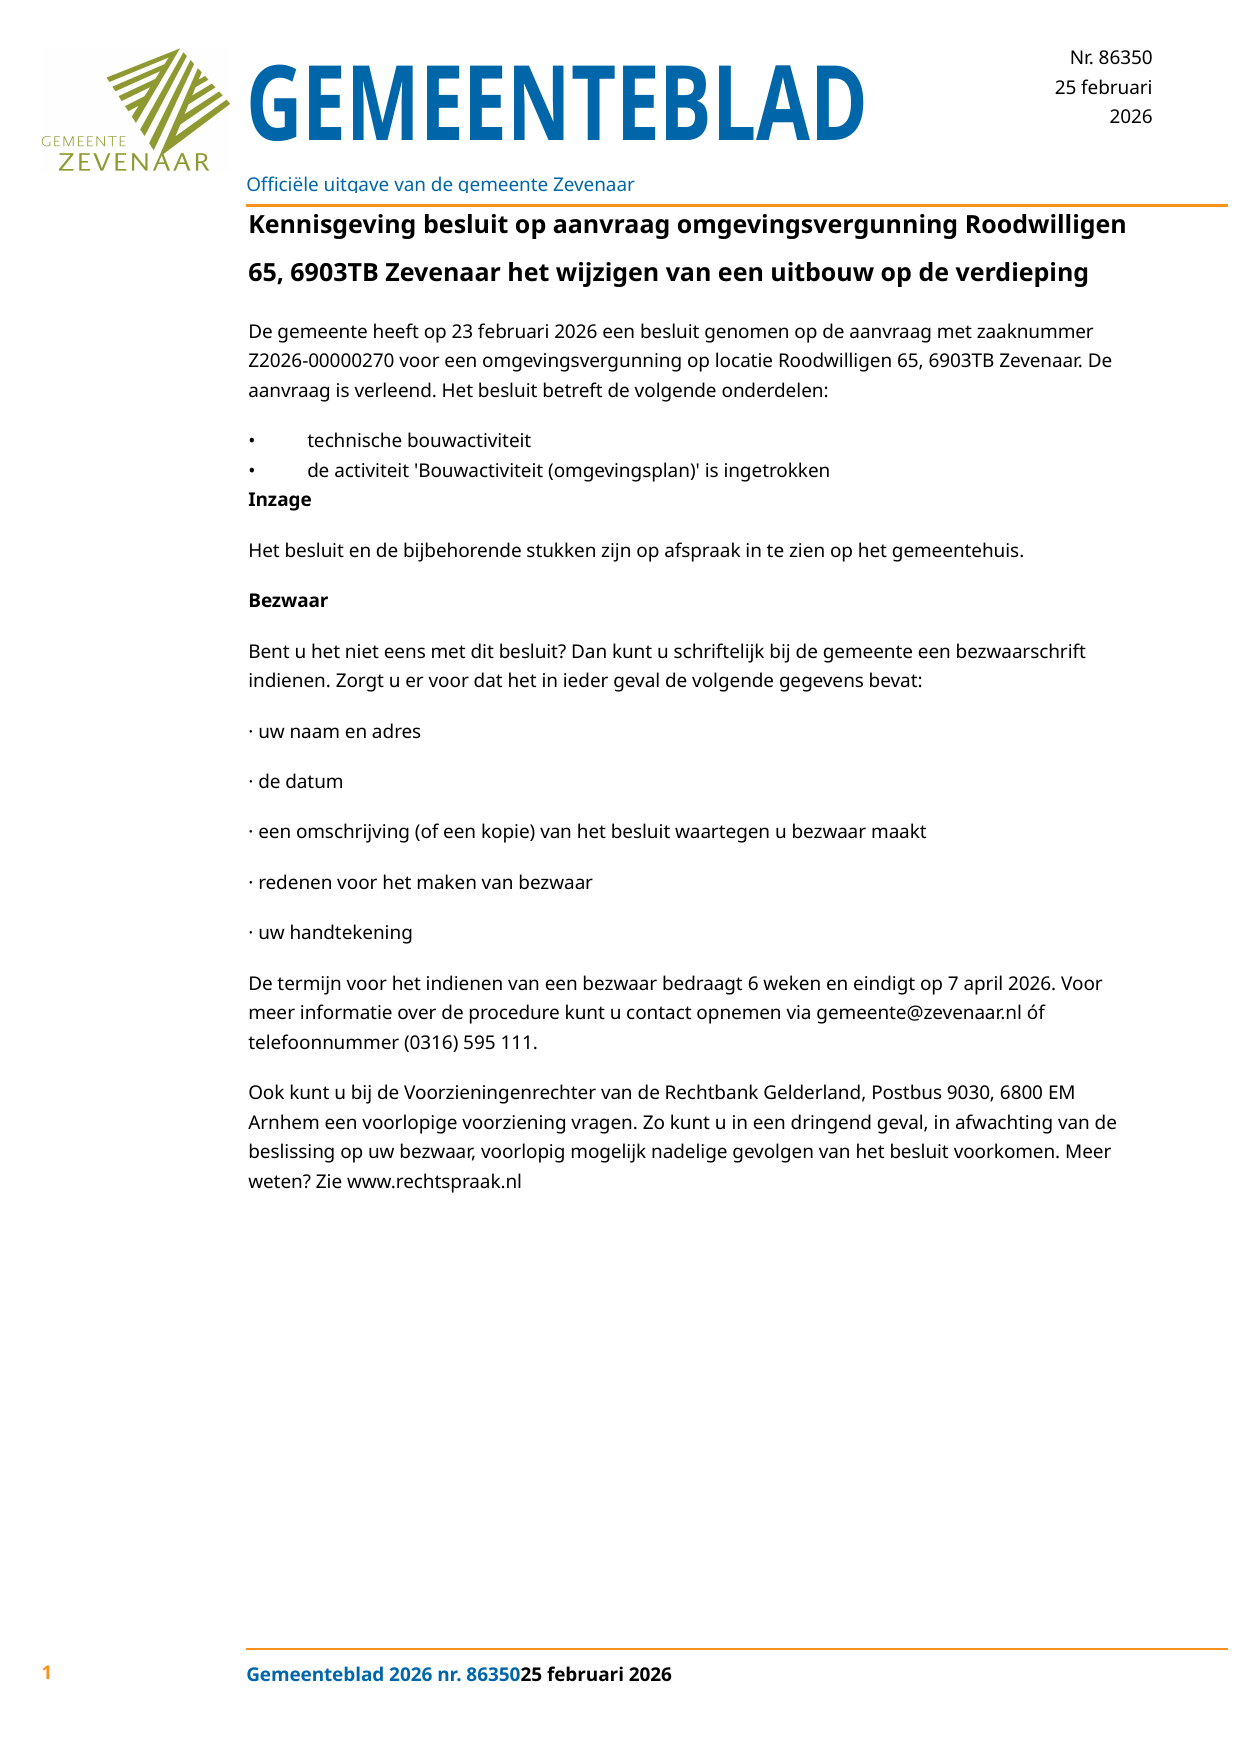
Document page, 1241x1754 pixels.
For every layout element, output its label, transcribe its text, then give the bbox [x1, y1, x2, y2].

text · een omschrijving (of een kopie) van het besluit waartegen u bezwaar maakt [248, 819, 1152, 844]
text · redenen voor het maken van bezwaar [248, 869, 1152, 895]
text · de datum [248, 768, 1152, 794]
text Het besluit en de bijbehorende stukken zijn op afspraak in te zien op het gemeentehuis. [248, 537, 1152, 563]
text · uw naam en adres [248, 718, 1152, 744]
text De gemeente heeft op 23 februari 2026 een besluit genomen op de aanvraag met zaaknummer Z2026-00000270 voor een omgevingsvergunning op locatie Roodwilligen 65, 6903TB Zevenaar. De aanvraag is verleend. Het besluit betreft de volgende onderdelen: [248, 318, 1152, 403]
text · uw handtekening [248, 919, 1152, 945]
list de activiteit 'Bouwactiviteit (omgevingsplan)' is ingetrokken [248, 457, 1152, 483]
text De termijn voor het indienen van een bezwaar bedraagt 6 weken en eindigt op 7 april 2026. Voor meer informatie over de procedure kunt u contact opnemen via gemeente@zevenaar.nl óf telefoonnummer (0316) 595 111. [248, 970, 1152, 1055]
text Inzage [248, 487, 1152, 512]
text Ook kunt u bij de Voorzieningenrechter van de Rechtbank Gelderland, Postbus 9030, 6800 EM Arnhem een voorlopige voorziening vragen. Zo kunt u in een dringend geval, in afwachting van de beslissing op uw bezwaar, voorlopig mogelijk nadelige gevolgen van het besluit voorkomen. Meer weten? Zie www.rechtspraak.nl [248, 1079, 1152, 1194]
list technische bouwactiviteit [248, 427, 1152, 453]
text Bezwaar [248, 587, 1152, 613]
text Kennisgeving besluit op aanvraag omgevingsvergunning Roodwilligen 65, 6903TB Zevenaar het wijzigen van een uitbouw op de verdieping [248, 207, 1152, 288]
text Bent u het niet eens met dit besluit? Dan kunt u schriftelijk bij de gemeente een bezwaarschrift indienen. Zorgt u er voor dat het in ieder geval de volgende gegevens bevat: [248, 638, 1152, 693]
picture [41, 47, 231, 172]
